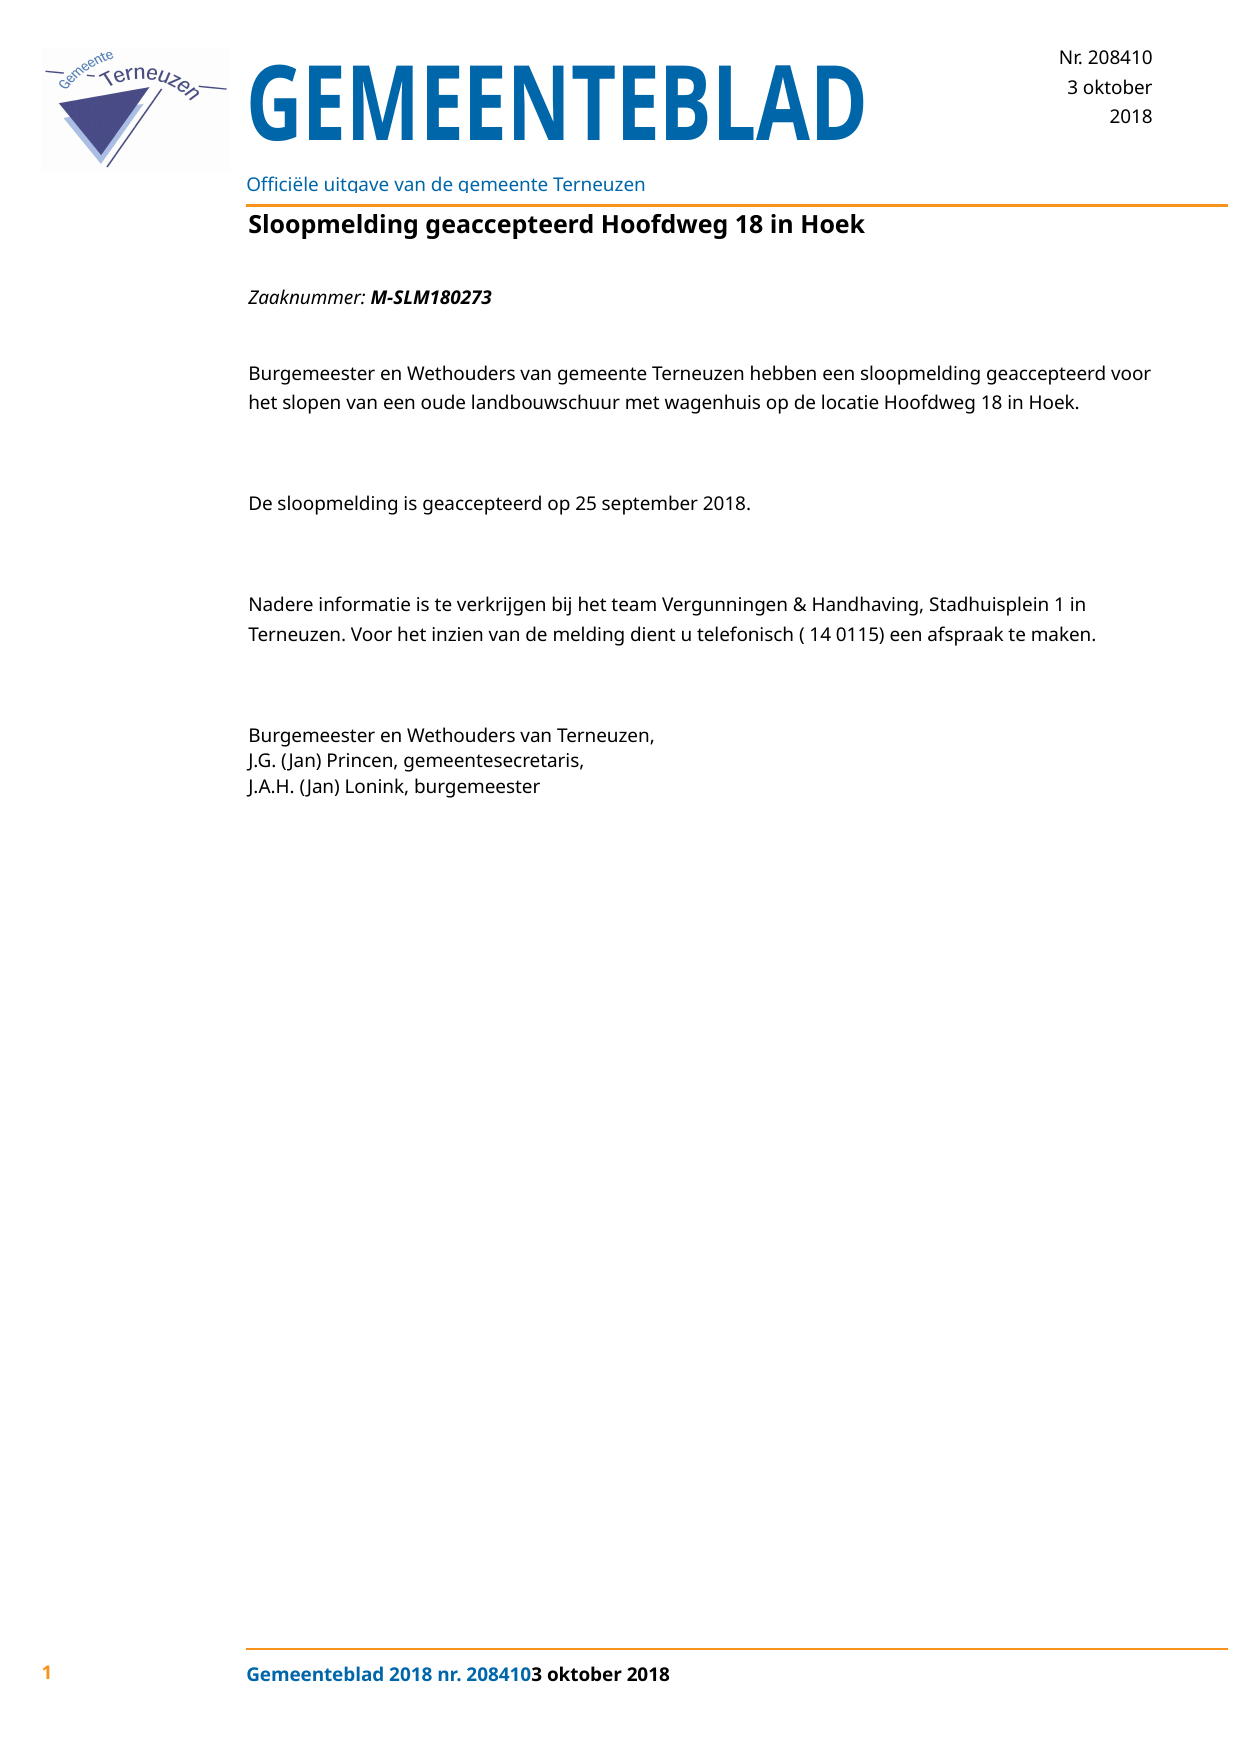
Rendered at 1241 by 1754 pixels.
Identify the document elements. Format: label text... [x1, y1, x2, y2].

table_cell [700, 799, 1152, 825]
table_header Burgemeester en Wethouders van Terneuzen, [248, 722, 1152, 747]
text Sloopmelding geaccepteerd Hoofdweg 18 in Hoek [248, 207, 1152, 241]
text De sloopmelding is geaccepteerd op 25 september 2018. [248, 490, 1152, 516]
text Burgemeester en Wethouders van gemeente Terneuzen hebben een sloopmelding geaccepteerd voor het slopen van een oude landbouwschuur met wagenhuis op de locatie Hoofdweg 18 in Hoek. [248, 360, 1152, 415]
picture [41, 47, 231, 172]
table_cell J.A.H. (Jan) Lonink, burgemeester [248, 773, 1152, 799]
table_cell [700, 748, 1152, 773]
table_cell [248, 799, 700, 825]
text Nadere informatie is te verkrijgen bij het team Vergunningen & Handhaving, Stadhuisplein 1 in Terneuzen. Voor het inzien van de melding dient u telefonisch ( 14 0115) een afspraak te maken. [248, 591, 1152, 647]
text Zaaknummer: M-SLM180273 [248, 284, 1152, 309]
table_cell J.G. (Jan) Princen, gemeentesecretaris, [248, 748, 700, 773]
